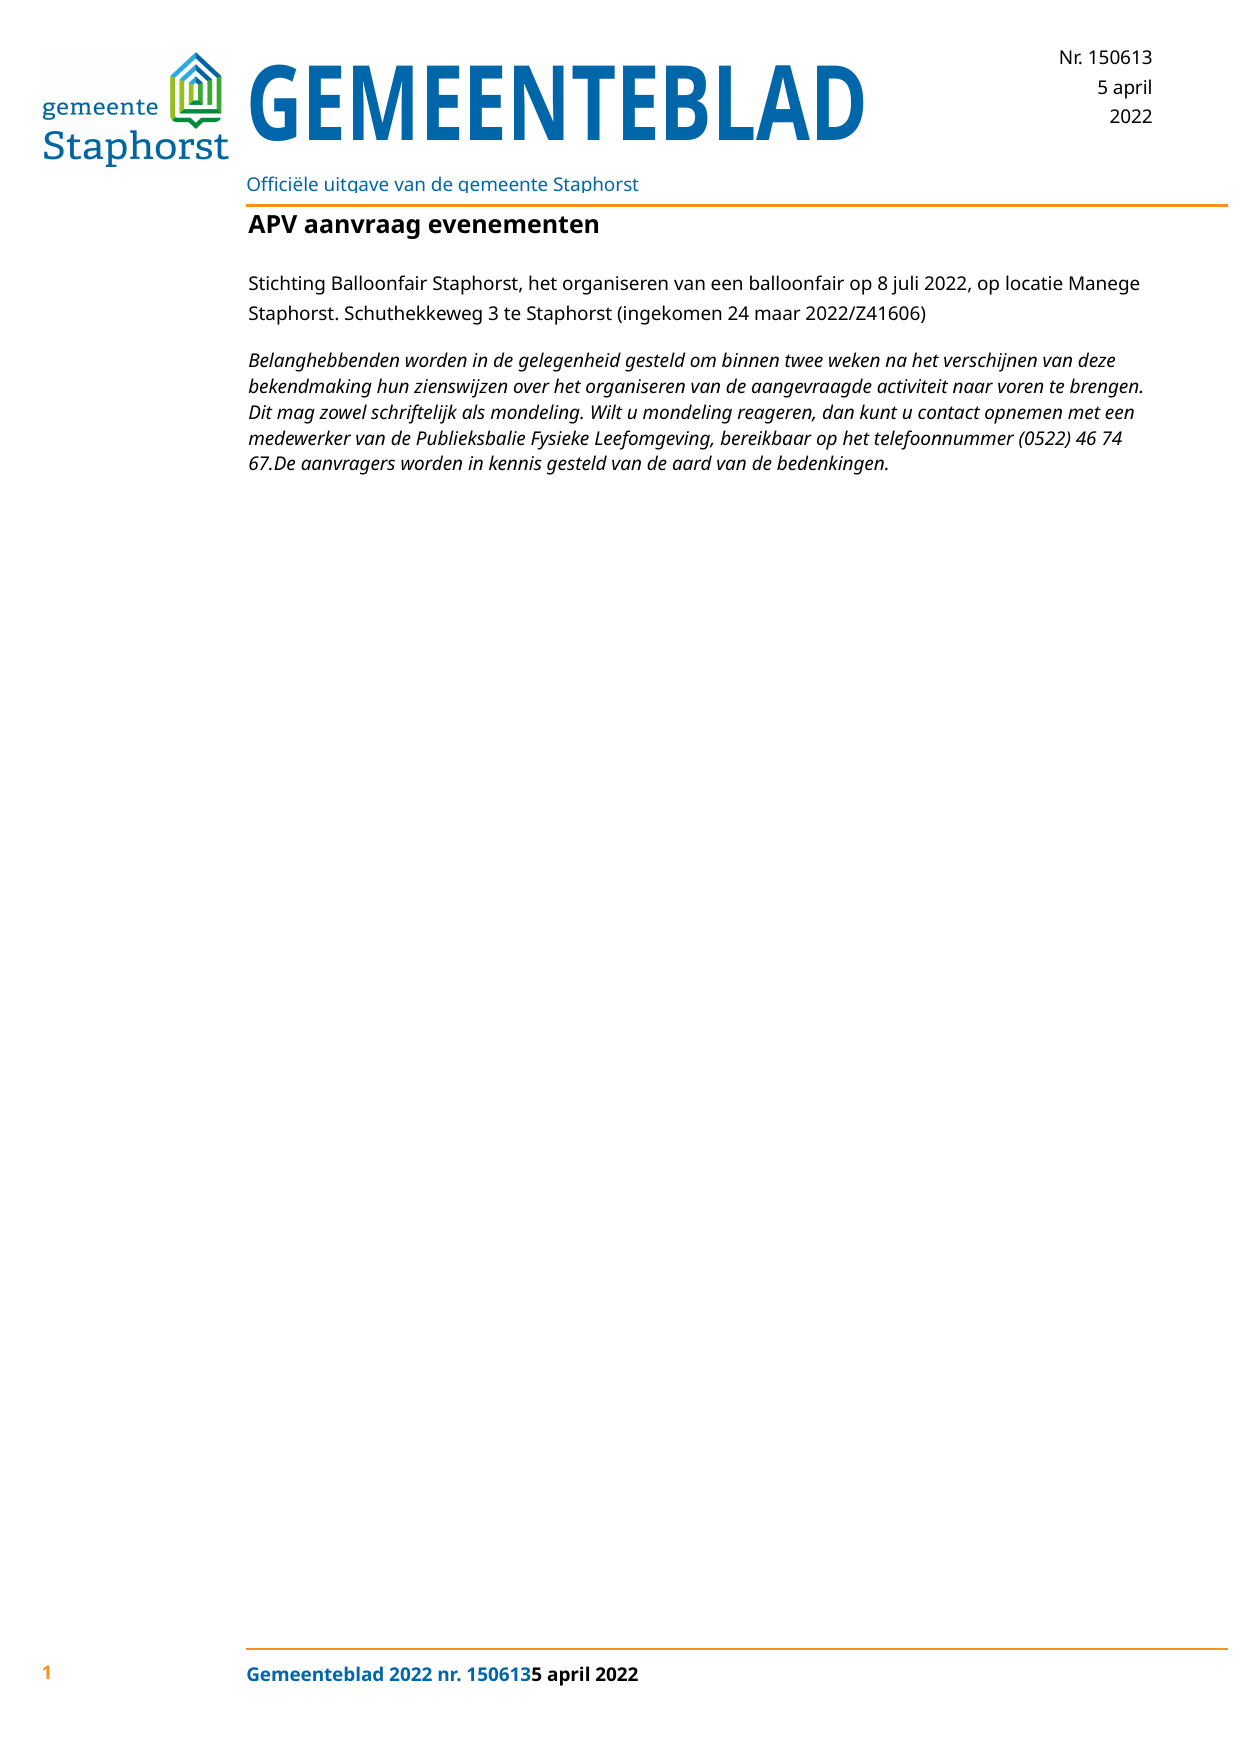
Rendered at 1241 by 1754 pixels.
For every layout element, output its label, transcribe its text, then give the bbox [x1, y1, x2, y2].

text Stichting Balloonfair Staphorst, het organiseren van een balloonfair op 8 juli 2022, op locatie Manege Staphorst. Schuthekkeweg 3 te Staphorst (ingekomen 24 maar 2022/Z41606) [248, 270, 1152, 326]
text Belanghebbenden worden in de gelegenheid gesteld om binnen twee weken na het verschijnen van deze bekendmaking hun zienswijzen over het organiseren van de aangevraagde activiteit naar voren te brengen. Dit mag zowel schriftelijk als mondeling. Wilt u mondeling reageren, dan kunt u contact opnemen met een medewerker van de Publieksbalie Fysieke Leefomgeving, bereikbaar op het telefoonnummer (0522) 46 74 67.De aanvragers worden in kennis gesteld van de aard van de bedenkingen. [248, 348, 1152, 476]
text APV aanvraag evenementen [248, 207, 1152, 241]
picture [41, 47, 231, 172]
